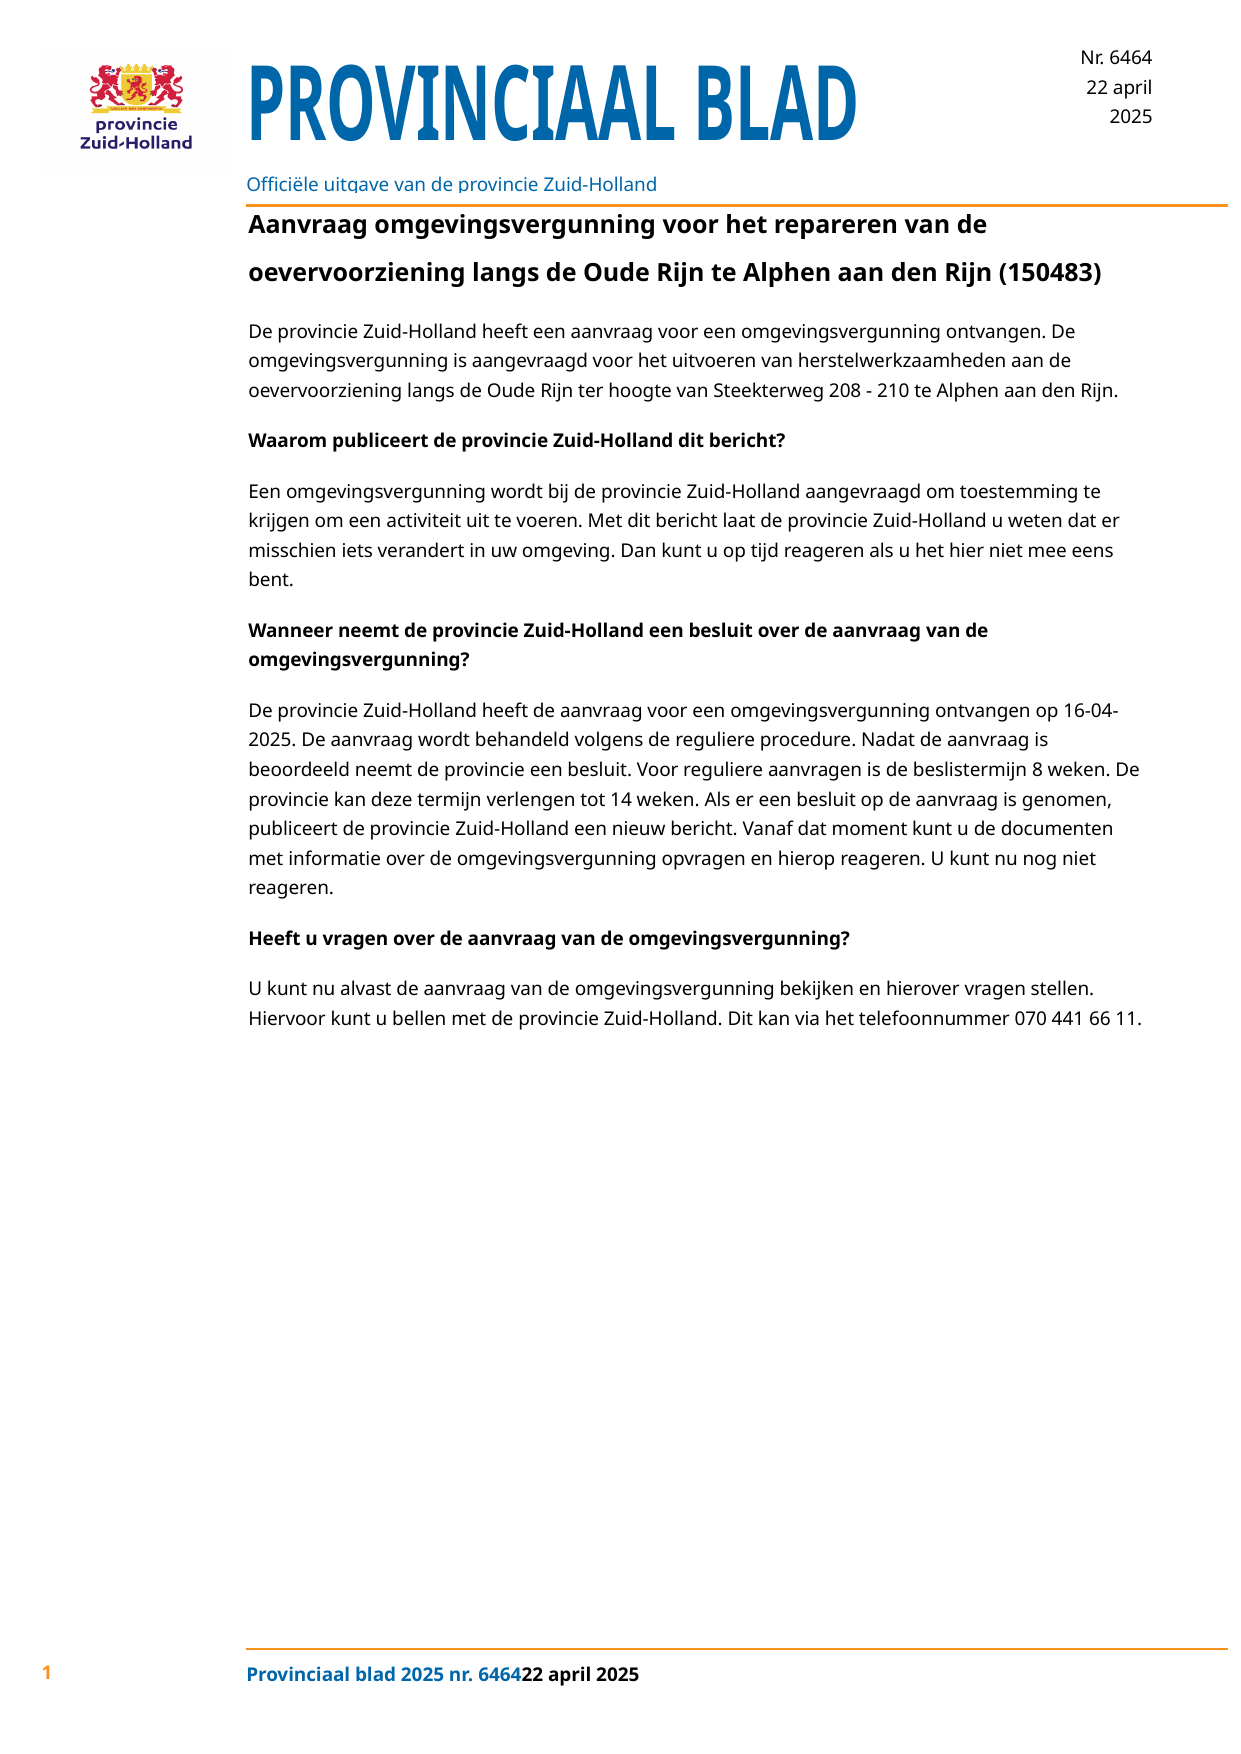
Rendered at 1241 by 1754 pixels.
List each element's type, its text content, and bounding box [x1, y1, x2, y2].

text Aanvraag omgevingsvergunning voor het repareren van de oevervoorziening langs de Oude Rijn te Alphen aan den Rijn (150483) [248, 207, 1152, 288]
picture [41, 47, 231, 172]
text U kunt nu alvast de aanvraag van de omgevingsvergunning bekijken en hierover vragen stellen. Hiervoor kunt u bellen met de provincie Zuid-Holland. Dit kan via het telefoonnummer 070 441 66 11. [248, 975, 1152, 1031]
text De provincie Zuid-Holland heeft een aanvraag voor een omgevingsvergunning ontvangen. De omgevingsvergunning is aangevraagd voor het uitvoeren van herstelwerkzaamheden aan de oevervoorziening langs de Oude Rijn ter hoogte van Steekterweg 208 - 210 te Alphen aan den Rijn. [248, 318, 1152, 403]
text De provincie Zuid-Holland heeft de aanvraag voor een omgevingsvergunning ontvangen op 16-04-2025. De aanvraag wordt behandeld volgens de reguliere procedure. Nadat de aanvraag is beoordeeld neemt de provincie een besluit. Voor reguliere aanvragen is de beslistermijn 8 weken. De provincie kan deze termijn verlengen tot 14 weken. Als er een besluit op de aanvraag is genomen, publiceert de provincie Zuid-Holland een nieuw bericht. Vanaf dat moment kunt u de documenten met informatie over de omgevingsvergunning opvragen en hierop reageren. U kunt nu nog niet reageren. [248, 697, 1152, 900]
text Waarom publiceert de provincie Zuid-Holland dit bericht? [248, 427, 1152, 453]
text Een omgevingsvergunning wordt bij de provincie Zuid-Holland aangevraagd om toestemming te krijgen om een activiteit uit te voeren. Met dit bericht laat de provincie Zuid-Holland u weten dat er misschien iets verandert in uw omgeving. Dan kunt u op tijd reageren als u het hier niet mee eens bent. [248, 478, 1152, 592]
text Wanneer neemt de provincie Zuid-Holland een besluit over de aanvraag van de omgevingsvergunning? [248, 617, 1152, 672]
text Heeft u vragen over de aanvraag van de omgevingsvergunning? [248, 925, 1152, 951]
